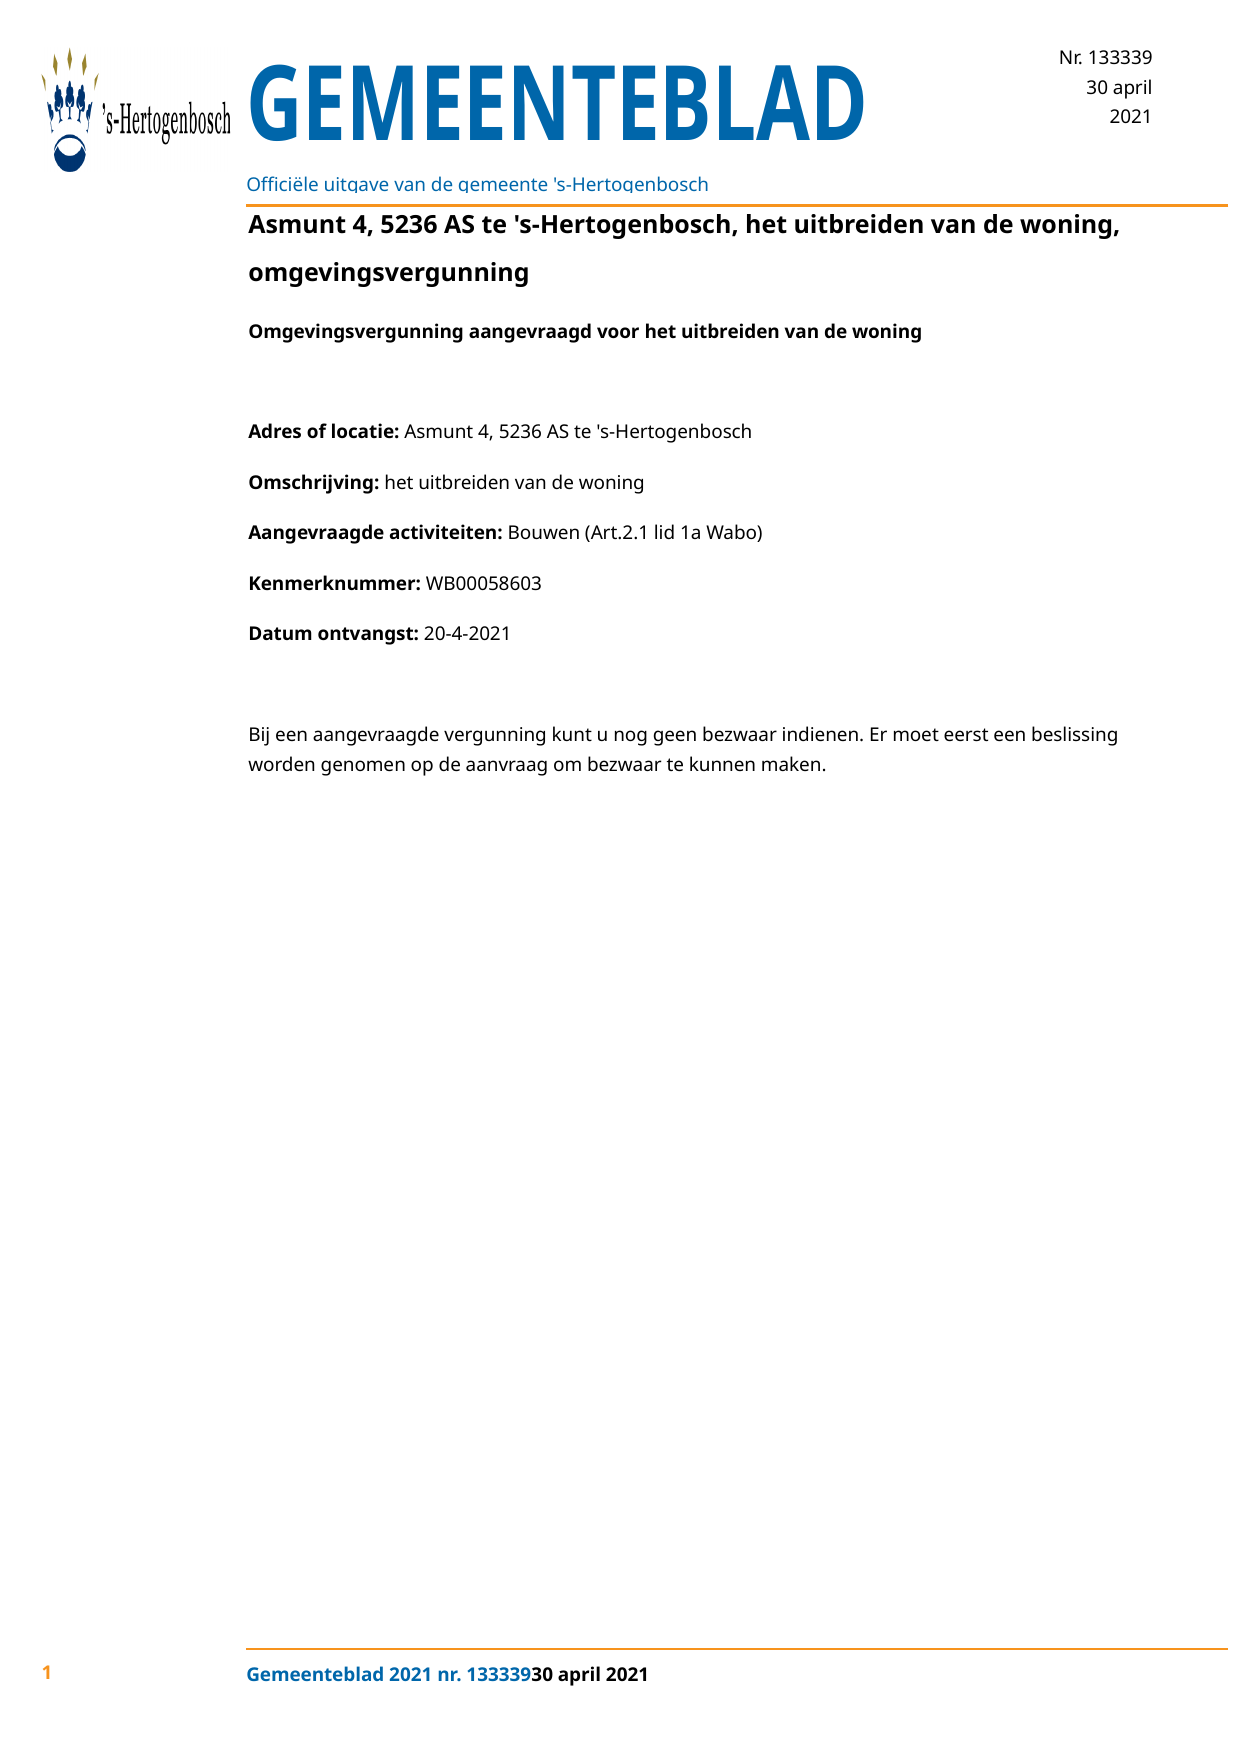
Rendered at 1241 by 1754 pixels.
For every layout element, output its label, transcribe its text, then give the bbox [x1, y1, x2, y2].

text Bij een aangevraagde vergunning kunt u nog geen bezwaar indienen. Er moet eerst een beslissing worden genomen op de aanvraag om bezwaar te kunnen maken. [248, 721, 1152, 777]
text Omgevingsvergunning aangevraagd voor het uitbreiden van de woning [248, 318, 1152, 344]
text Datum ontvangst: 20-4-2021 [248, 620, 1152, 646]
text Aangevraagde activiteiten: Bouwen (Art.2.1 lid 1a Wabo) [248, 519, 1152, 545]
text Asmunt 4, 5236 AS te 's-Hertogenbosch, het uitbreiden van de woning, omgevingsvergunning [248, 207, 1152, 288]
text Adres of locatie: Asmunt 4, 5236 AS te 's-Hertogenbosch [248, 419, 1152, 444]
picture [41, 47, 231, 172]
text Kenmerknummer: WB00058603 [248, 570, 1152, 596]
text Omschrijving: het uitbreiden van de woning [248, 469, 1152, 495]
